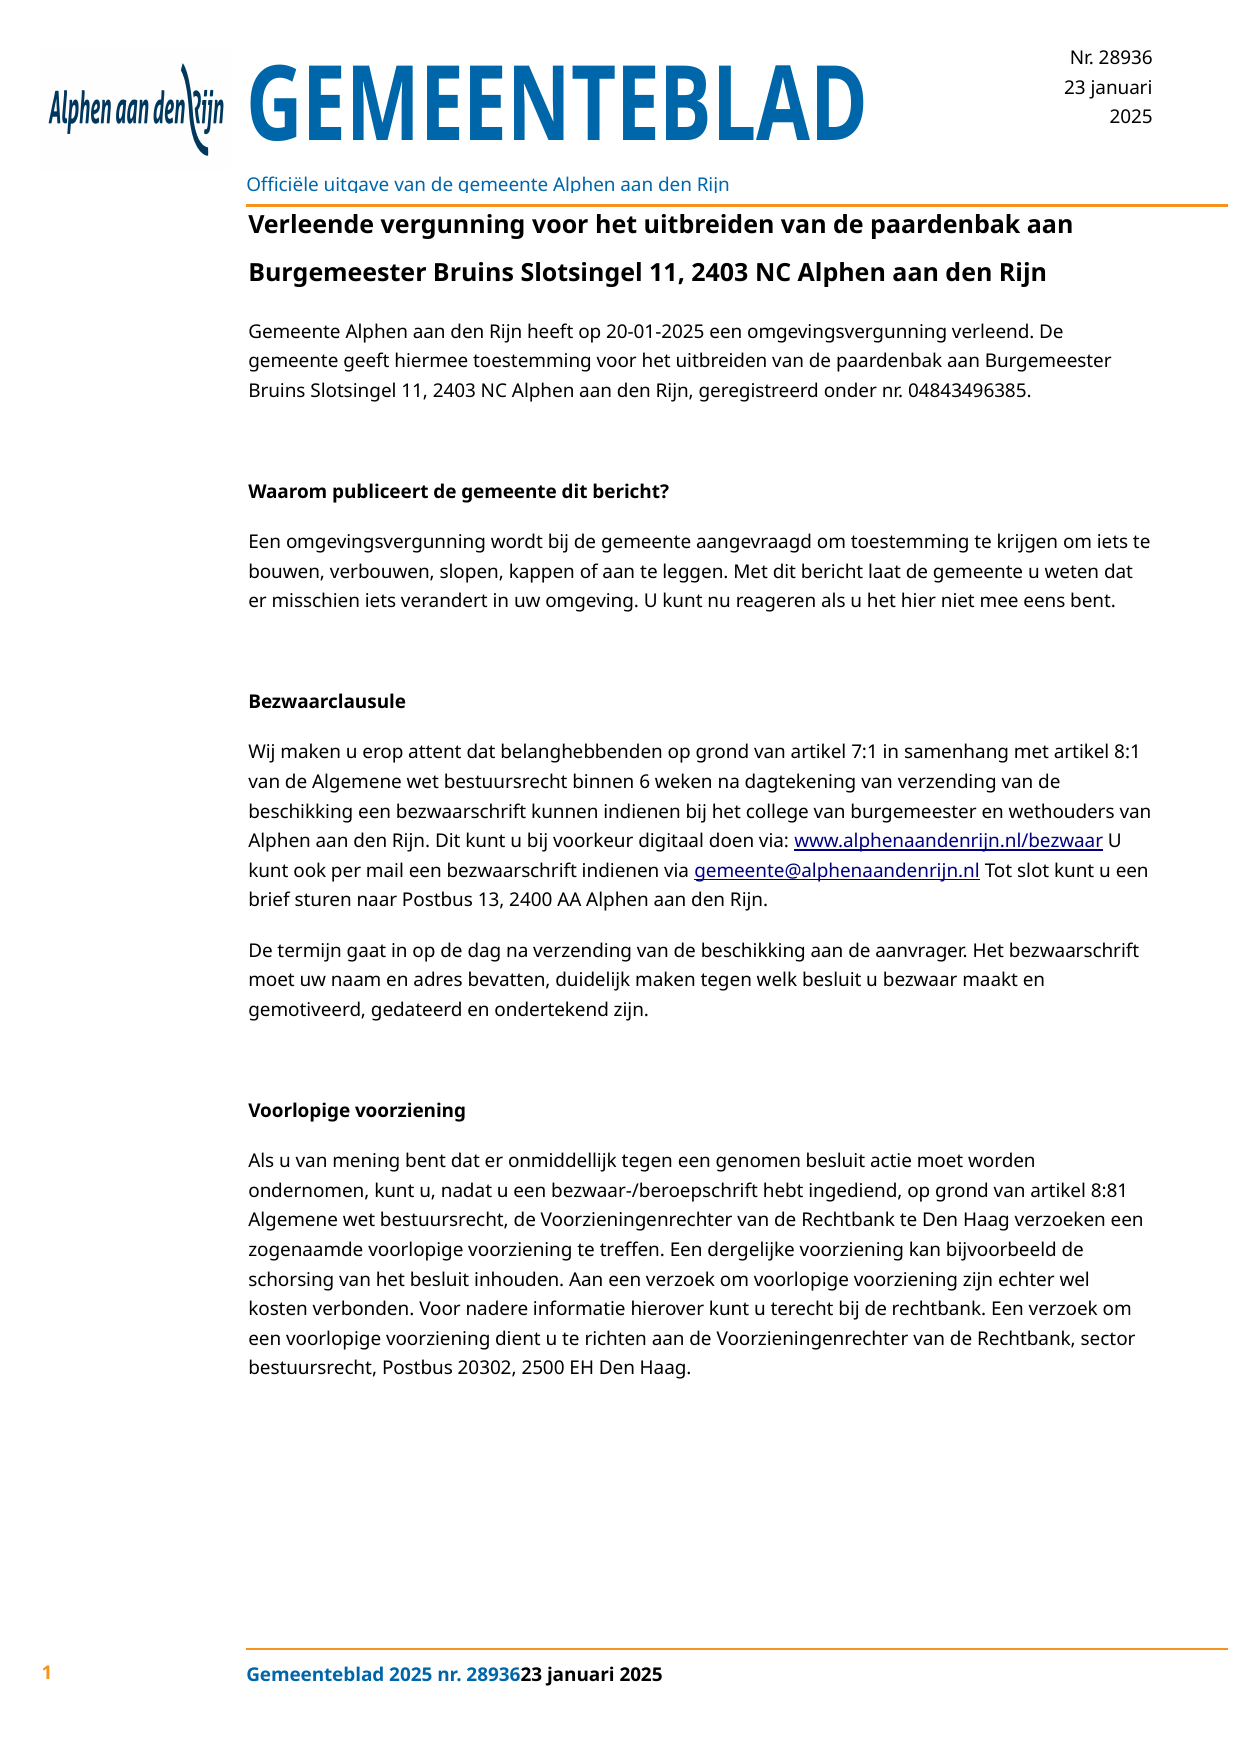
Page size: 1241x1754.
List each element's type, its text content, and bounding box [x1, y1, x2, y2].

text Voorlopige voorziening [248, 1097, 1152, 1123]
text Verleende vergunning voor het uitbreiden van de paardenbak aan Burgemeester Bruins Slotsingel 11, 2403 NC Alphen aan den Rijn [248, 207, 1152, 288]
text Een omgevingsvergunning wordt bij de gemeente aangevraagd om toestemming te krijgen om iets te bouwen, verbouwen, slopen, kappen of aan te leggen. Met dit bericht laat de gemeente u weten dat er misschien iets verandert in uw omgeving. U kunt nu reageren als u het hier niet mee eens bent. [248, 528, 1152, 613]
text De termijn gaat in op de dag na verzending van de beschikking aan de aanvrager. Het bezwaarschrift moet uw naam en adres bevatten, duidelijk maken tegen welk besluit u bezwaar maakt en gemotiveerd, gedateerd en ondertekend zijn. [248, 937, 1152, 1022]
text Waarom publiceert de gemeente dit bericht? [248, 478, 1152, 504]
text Wij maken u erop attent dat belanghebbenden op grond van artikel 7:1 in samenhang met artikel 8:1 van de Algemene wet bestuursrecht binnen 6 weken na dagtekening van verzending van de beschikking een bezwaarschrift kunnen indienen bij het college van burgemeester en wethouders van Alphen aan den Rijn. Dit kunt u bij voorkeur digitaal doen via: www.alphenaandenrijn.nl/bezwaar U kunt ook per mail een bezwaarschrift indienen via gemeente@alphenaandenrijn.nl Tot slot kunt u een brief sturen naar Postbus 13, 2400 AA Alphen aan den Rijn. [248, 739, 1152, 912]
text Als u van mening bent dat er onmiddellijk tegen een genomen besluit actie moet worden ondernomen, kunt u, nadat u een bezwaar-/beroepschrift hebt ingediend, op grond van artikel 8:81 Algemene wet bestuursrecht, de Voorzieningenrechter van de Rechtbank te Den Haag verzoeken een zogenaamde voorlopige voorziening te treffen. Een dergelijke voorziening kan bijvoorbeeld de schorsing van het besluit inhouden. Aan een verzoek om voorlopige voorziening zijn echter wel kosten verbonden. Voor nadere informatie hierover kunt u terecht bij de rechtbank. Een verzoek om een voorlopige voorziening dient u te richten aan de Voorzieningenrechter van de Rechtbank, sector bestuursrecht, Postbus 20302, 2500 EH Den Haag. [248, 1147, 1152, 1380]
text Bezwaarclausule [248, 688, 1152, 714]
text Gemeente Alphen aan den Rijn heeft op 20-01-2025 een omgevingsvergunning verleend. De gemeente geeft hiermee toestemming voor het uitbreiden van de paardenbak aan Burgemeester Bruins Slotsingel 11, 2403 NC Alphen aan den Rijn, geregistreerd onder nr. 04843496385. [248, 318, 1152, 403]
picture [41, 47, 231, 172]
